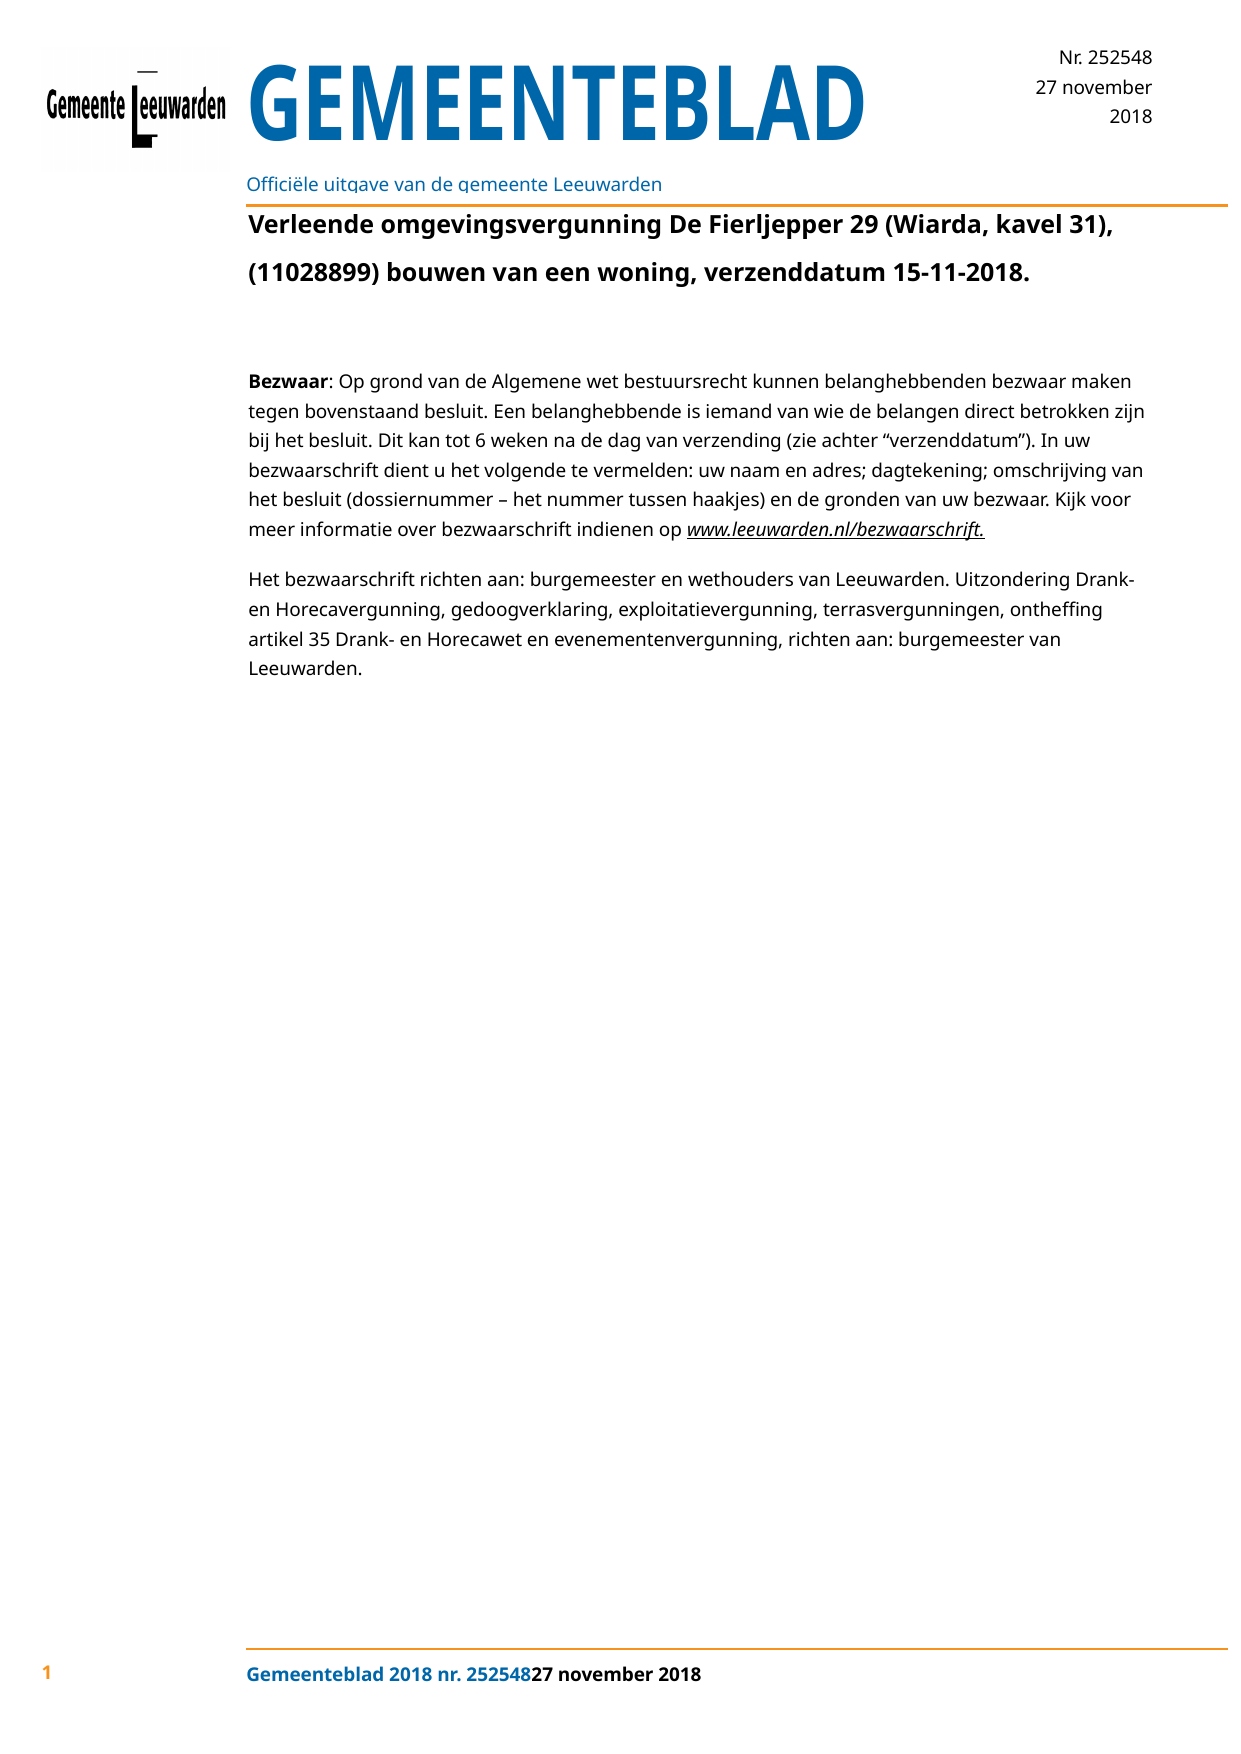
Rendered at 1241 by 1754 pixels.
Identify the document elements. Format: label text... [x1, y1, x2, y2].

text Bezwaar: Op grond van de Algemene wet bestuursrecht kunnen belanghebbenden bezwaar maken tegen bovenstaand besluit. Een belanghebbende is iemand van wie de belangen direct betrokken zijn bij het besluit. Dit kan tot 6 weken na de dag van verzending (zie achter “verzenddatum”). In uw bezwaarschrift dient u het volgende te vermelden: uw naam en adres; dagtekening; omschrijving van het besluit (dossiernummer – het nummer tussen haakjes) en de gronden van uw bezwaar. Kijk voor meer informatie over bezwaarschrift indienen op www.leeuwarden.nl/bezwaarschrift. [248, 368, 1152, 542]
text Verleende omgevingsvergunning De Fierljepper 29 (Wiarda, kavel 31), (11028899) bouwen van een woning, verzenddatum 15-11-2018. [248, 207, 1152, 288]
picture [41, 47, 231, 172]
text Het bezwaarschrift richten aan: burgemeester en wethouders van Leeuwarden. Uitzondering Drank- en Horecavergunning, gedoogverklaring, exploitatievergunning, terrasvergunningen, ontheffing artikel 35 Drank- en Horecawet en evenementenvergunning, richten aan: burgemeester van Leeuwarden. [248, 567, 1152, 681]
